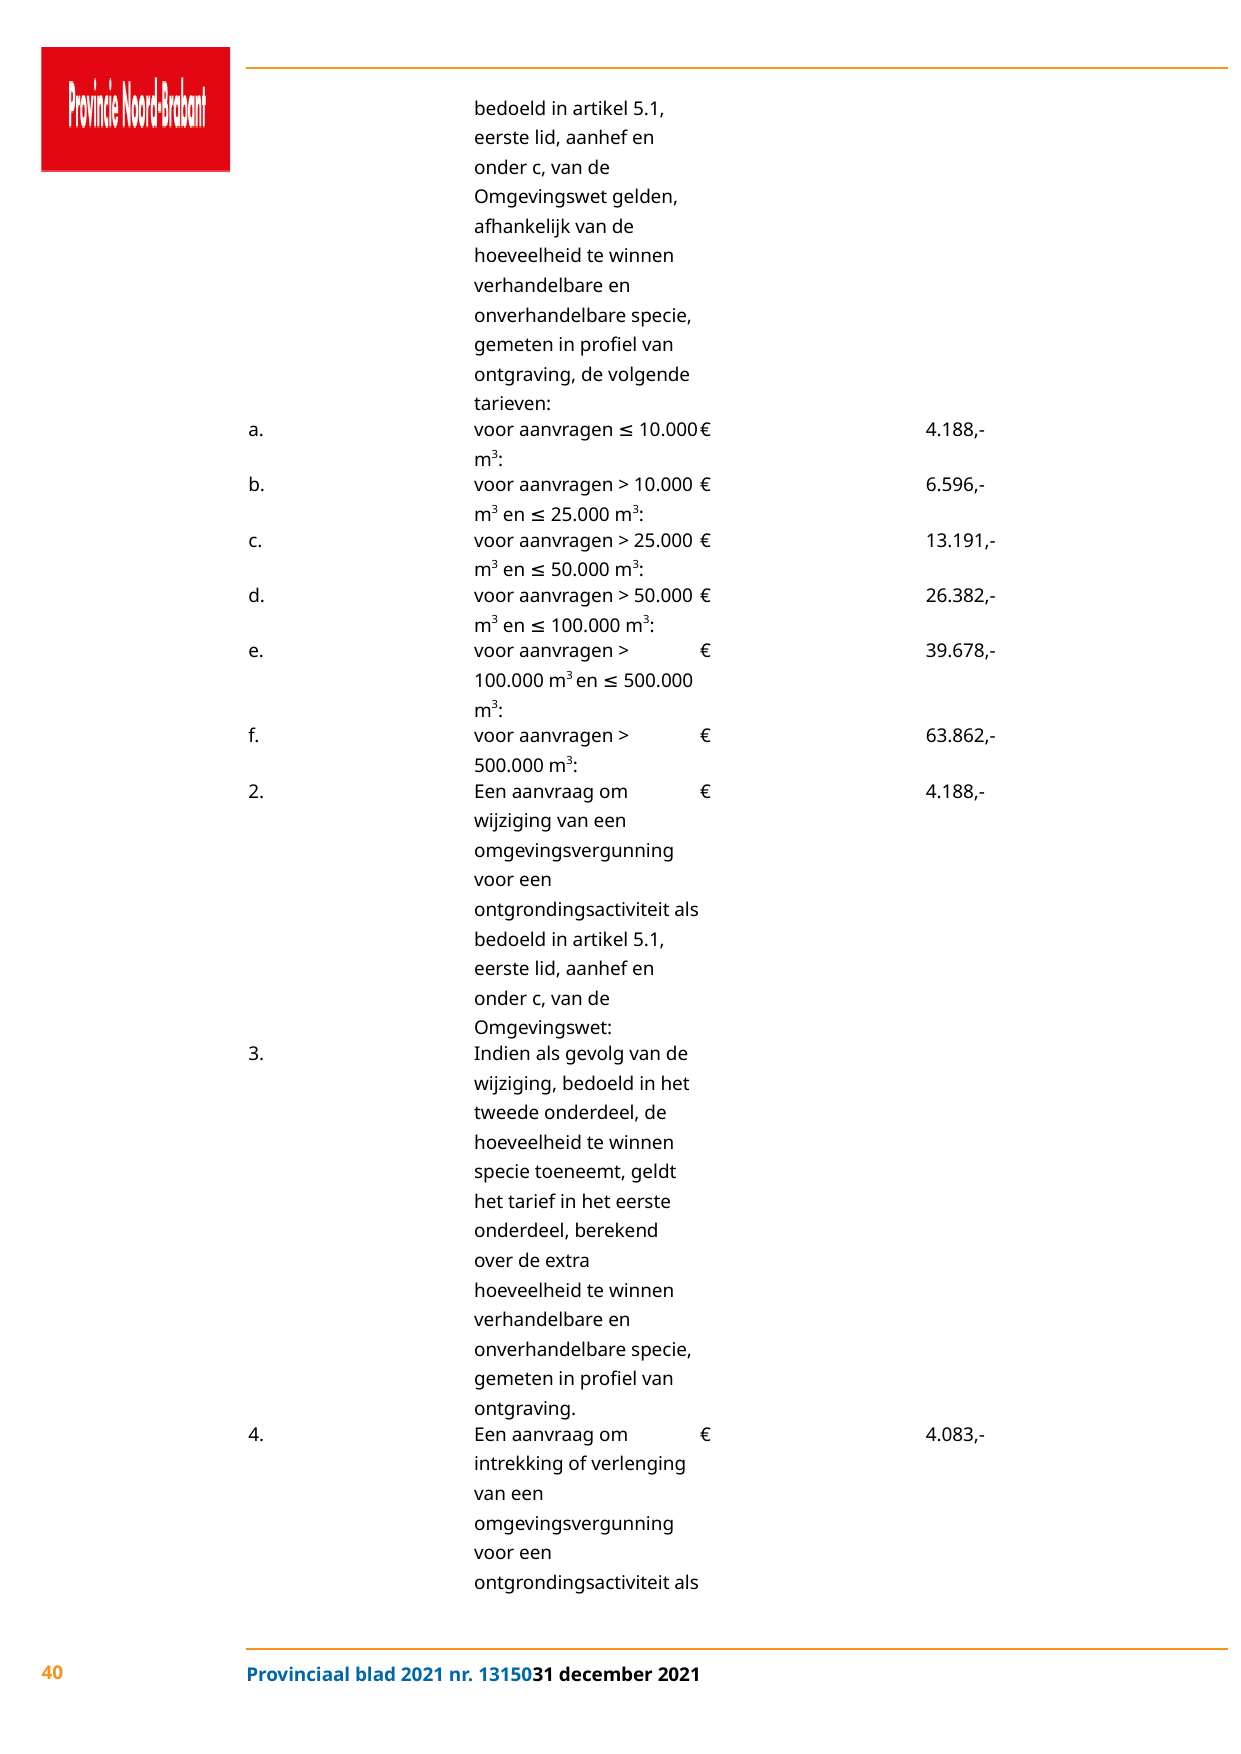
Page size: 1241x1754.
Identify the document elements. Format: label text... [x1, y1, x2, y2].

table_cell 26.382,- [926, 582, 1152, 638]
table_cell voor aanvragen ≤ 10.000 m3: [474, 416, 700, 472]
table_cell 6.596,- [926, 472, 1152, 527]
table_cell € [700, 527, 926, 582]
table_cell Een aanvraag om intrekking of verlenging van een omgevingsvergunning voor een ontgrondingsactiviteit als [474, 1421, 700, 1594]
table_cell € [700, 638, 926, 722]
table_cell voor aanvragen > 100.000 m3 en ≤ 500.000 m3: [474, 638, 700, 722]
table_cell 63.862,- [926, 723, 1152, 778]
table_cell Indien als gevolg van de wijziging, bedoeld in het tweede onderdeel, de hoeveelheid te winnen specie toeneemt, geldt het tarief in het eerste onderdeel, berekend over de extra hoeveelheid te winnen verhandelbare en onverhandelbare specie, gemeten in profiel van ontgraving. [474, 1040, 700, 1421]
table_cell voor aanvragen > 500.000 m3: [474, 723, 700, 778]
table_cell voor aanvragen > 10.000 m3 en ≤ 25.000 m3: [474, 472, 700, 527]
table_cell bedoeld in artikel 5.1, eerste lid, aanhef en onder c, van de Omgevingswet gelden, afhankelijk van de hoeveelheid te winnen verhandelbare en onverhandelbare specie, gemeten in profiel van ontgraving, de volgende tarieven: [474, 95, 700, 416]
table_cell voor aanvragen > 25.000 m3 en ≤ 50.000 m3: [474, 527, 700, 582]
table_cell € [700, 778, 926, 1040]
table_cell d. [248, 582, 474, 638]
table_cell [926, 95, 1152, 416]
table_cell [248, 95, 474, 416]
table_cell a. [248, 416, 474, 472]
table_cell [926, 1040, 1152, 1421]
table_cell 2. [248, 778, 474, 1040]
table_cell 4.083,- [926, 1421, 1152, 1594]
table_cell [700, 1040, 926, 1421]
table_cell € [700, 472, 926, 527]
table_cell 39.678,- [926, 638, 1152, 722]
table_cell € [700, 416, 926, 472]
picture [41, 47, 231, 172]
table_cell Een aanvraag om wijziging van een omgevingsvergunning voor een ontgrondingsactiviteit als bedoeld in artikel 5.1, eerste lid, aanhef en onder c, van de Omgevingswet: [474, 778, 700, 1040]
table_cell 4. [248, 1421, 474, 1594]
table_cell € [700, 723, 926, 778]
table_cell € [700, 1421, 926, 1594]
table_cell e. [248, 638, 474, 722]
table_cell b. [248, 472, 474, 527]
table_cell 3. [248, 1040, 474, 1421]
table_cell € [700, 582, 926, 638]
table_cell voor aanvragen > 50.000 m3 en ≤ 100.000 m3: [474, 582, 700, 638]
table_cell [700, 95, 926, 416]
table_cell 4.188,- [926, 416, 1152, 472]
table_cell 13.191,- [926, 527, 1152, 582]
table_cell c. [248, 527, 474, 582]
table_cell f. [248, 723, 474, 778]
table_cell 4.188,- [926, 778, 1152, 1040]
